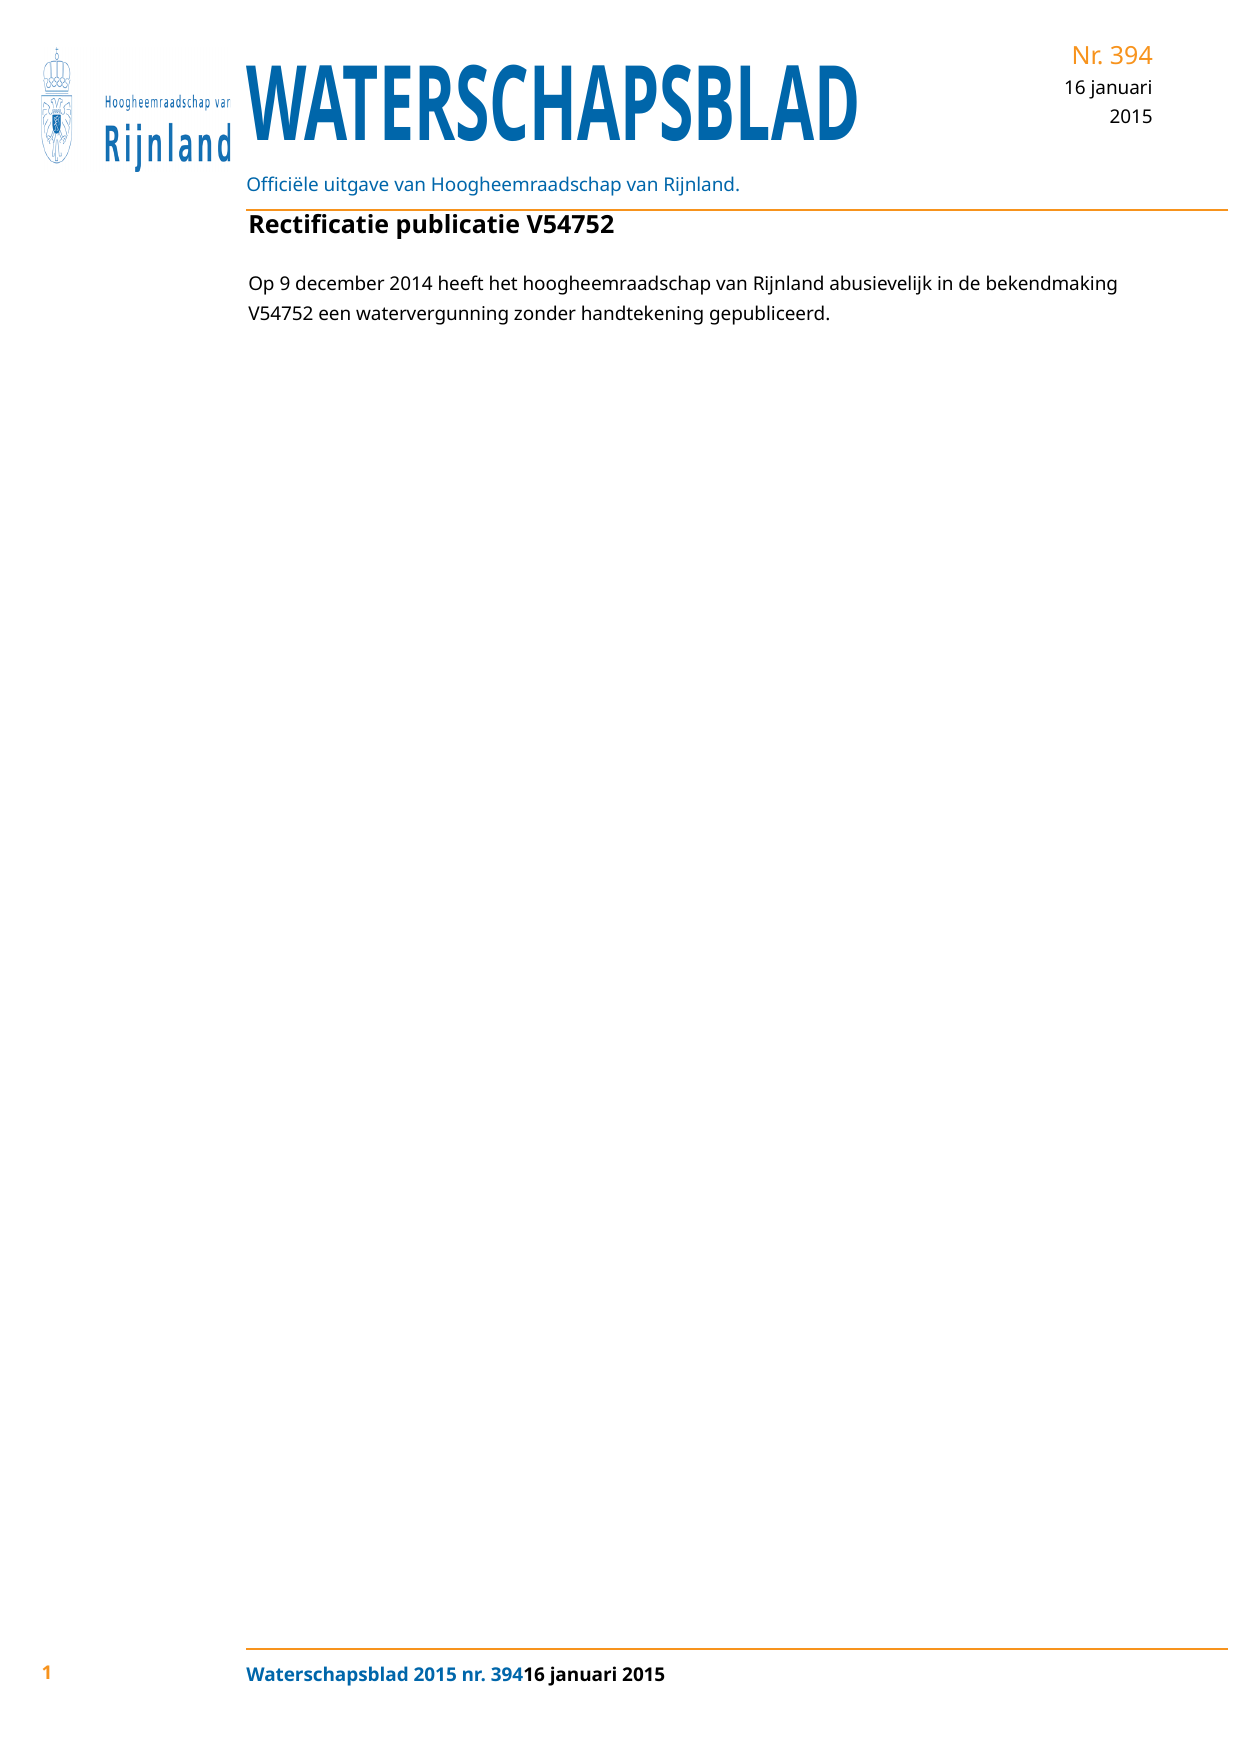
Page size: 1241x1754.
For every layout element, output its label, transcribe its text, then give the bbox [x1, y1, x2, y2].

picture [41, 47, 231, 172]
text Op 9 december 2014 heeft het hoogheemraadschap van Rijnland abusievelijk in de bekendmaking V54752 een watervergunning zonder handtekening gepubliceerd. [248, 270, 1152, 326]
text Rectificatie publicatie V54752 [248, 211, 1152, 241]
